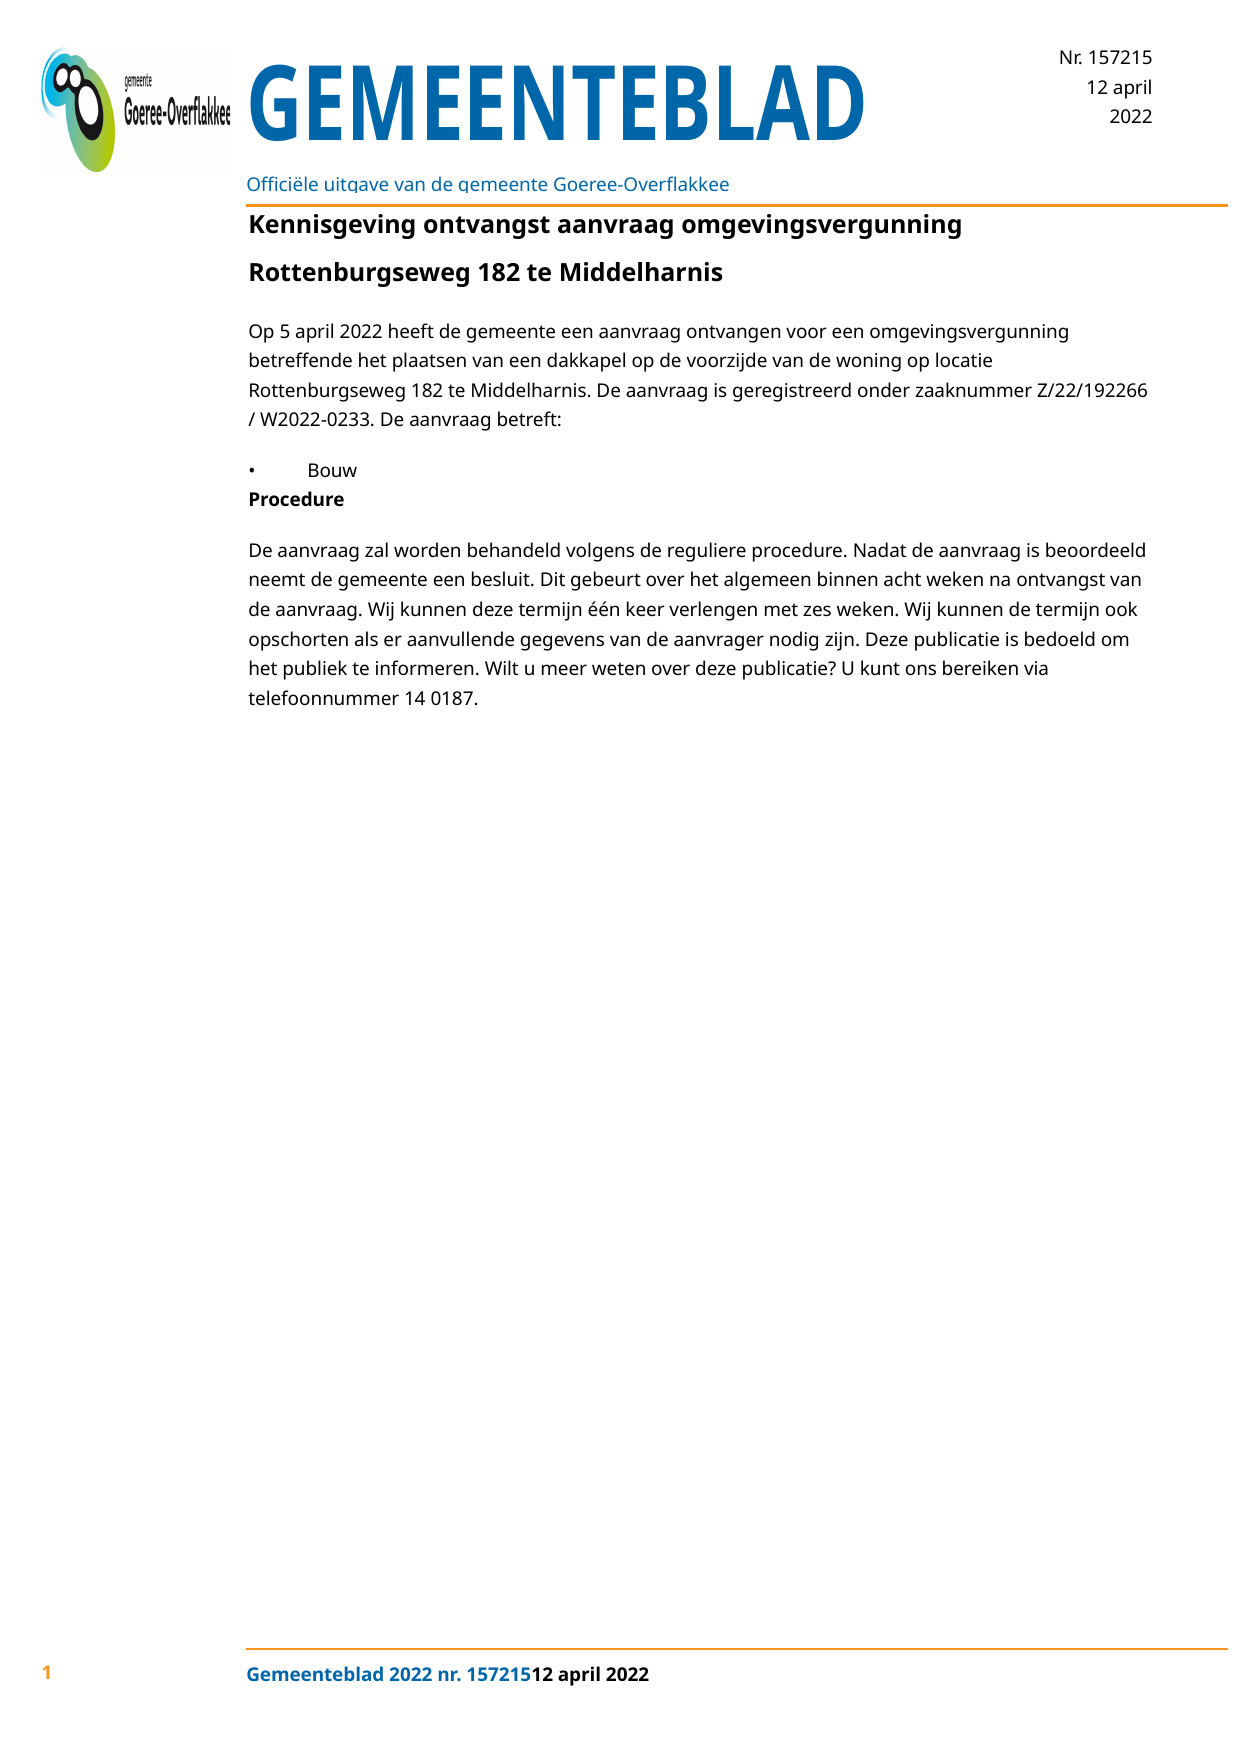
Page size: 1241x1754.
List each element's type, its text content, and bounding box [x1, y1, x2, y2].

list Bouw [248, 457, 1152, 483]
picture [41, 47, 231, 172]
text Procedure [248, 487, 1152, 512]
text Op 5 april 2022 heeft de gemeente een aanvraag ontvangen voor een omgevingsvergunning betreffende het plaatsen van een dakkapel op de voorzijde van de woning op locatie Rottenburgseweg 182 te Middelharnis. De aanvraag is geregistreerd onder zaaknummer Z/22/192266 / W2022-0233. De aanvraag betreft: [248, 318, 1152, 432]
text De aanvraag zal worden behandeld volgens de reguliere procedure. Nadat de aanvraag is beoordeeld neemt de gemeente een besluit. Dit gebeurt over het algemeen binnen acht weken na ontvangst van de aanvraag. Wij kunnen deze termijn één keer verlengen met zes weken. Wij kunnen de termijn ook opschorten als er aanvullende gegevens van de aanvrager nodig zijn. Deze publicatie is bedoeld om het publiek te informeren. Wilt u meer weten over deze publicatie? U kunt ons bereiken via telefoonnummer 14 0187. [248, 537, 1152, 711]
text Kennisgeving ontvangst aanvraag omgevingsvergunning Rottenburgseweg 182 te Middelharnis [248, 207, 1152, 288]
